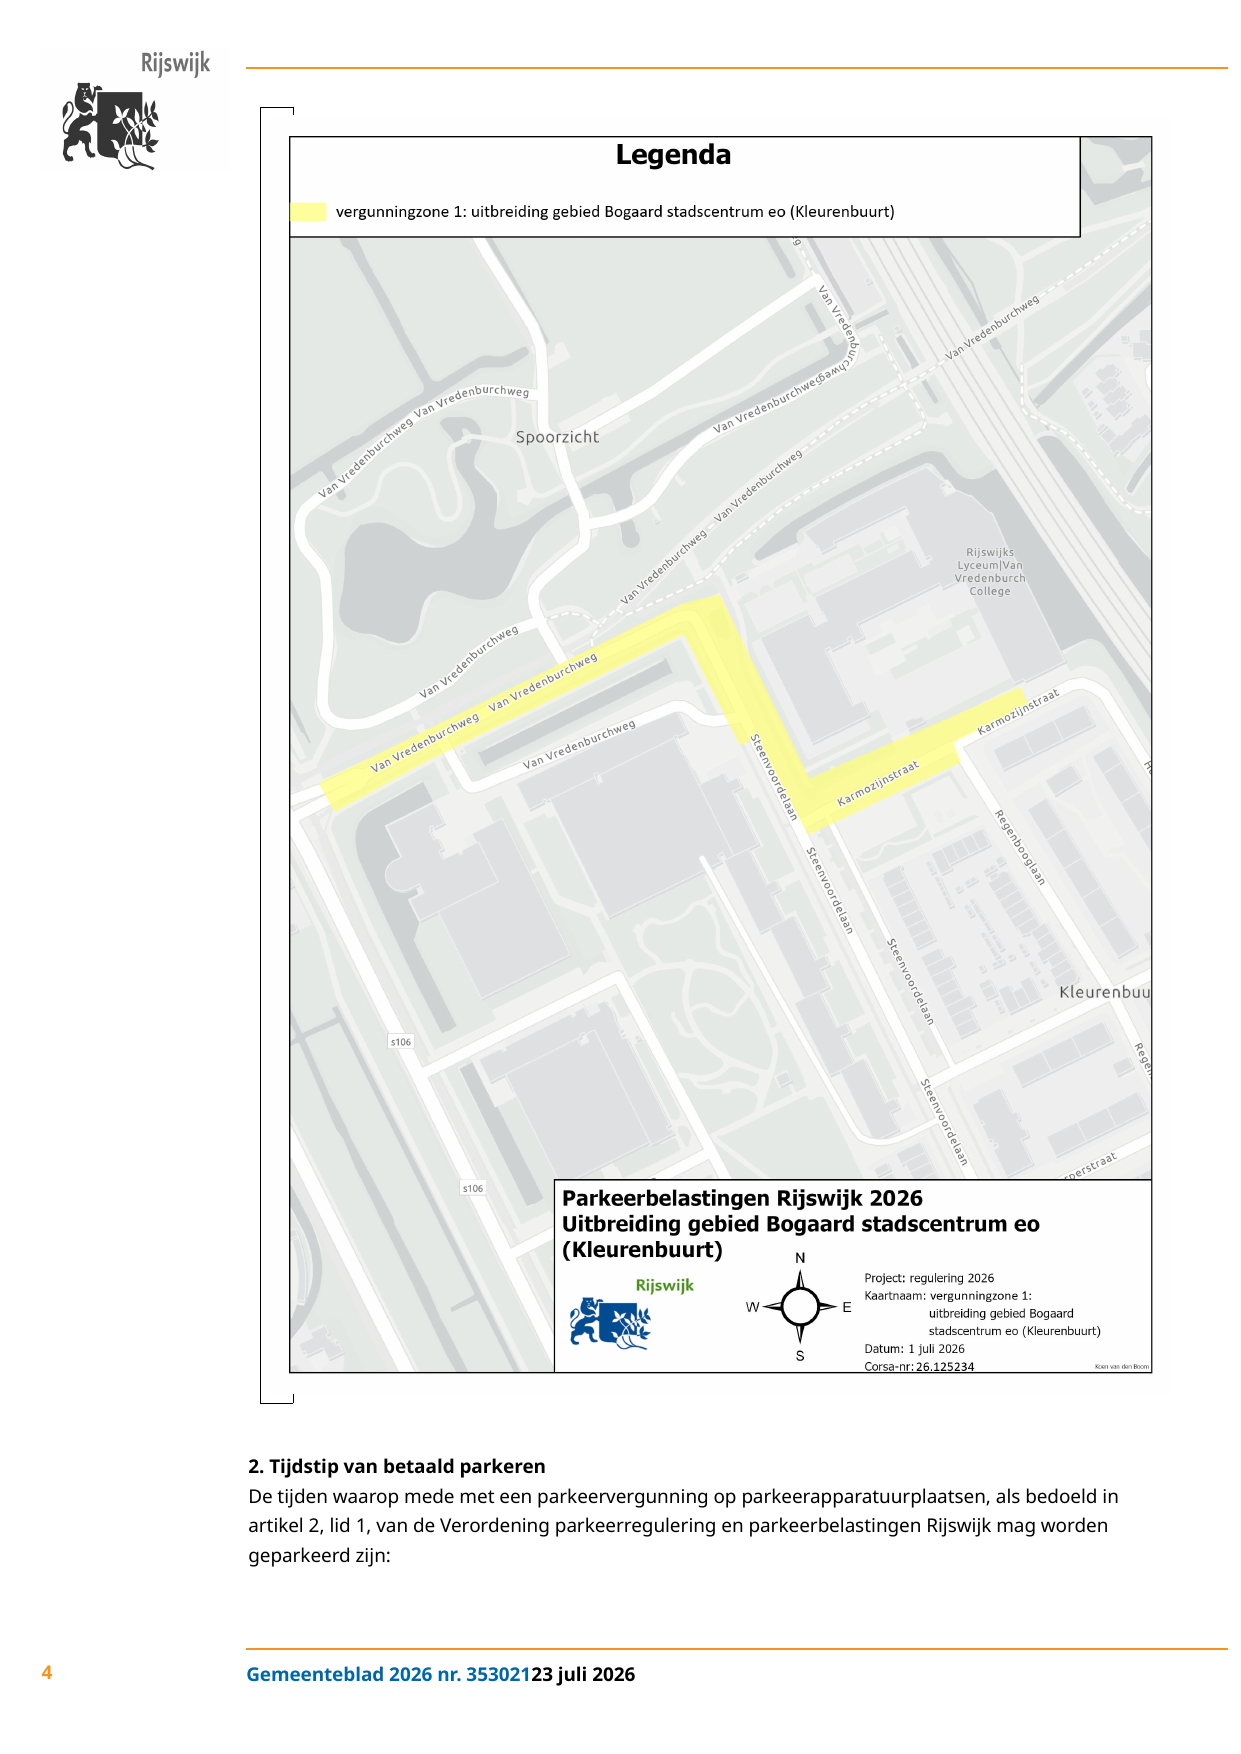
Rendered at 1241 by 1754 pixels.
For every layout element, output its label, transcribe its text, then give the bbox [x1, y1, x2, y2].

text 2. Tijdstip van betaald parkeren [248, 1453, 1152, 1479]
text De tijden waarop mede met een parkeervergunning op parkeerapparatuurplaatsen, als bedoeld in artikel 2, lid 1, van de Verordening parkeerregulering en parkeerbelastingen Rijswijk mag worden geparkeerd zijn: [248, 1483, 1152, 1568]
picture [41, 47, 231, 172]
picture [268, 115, 1173, 1394]
